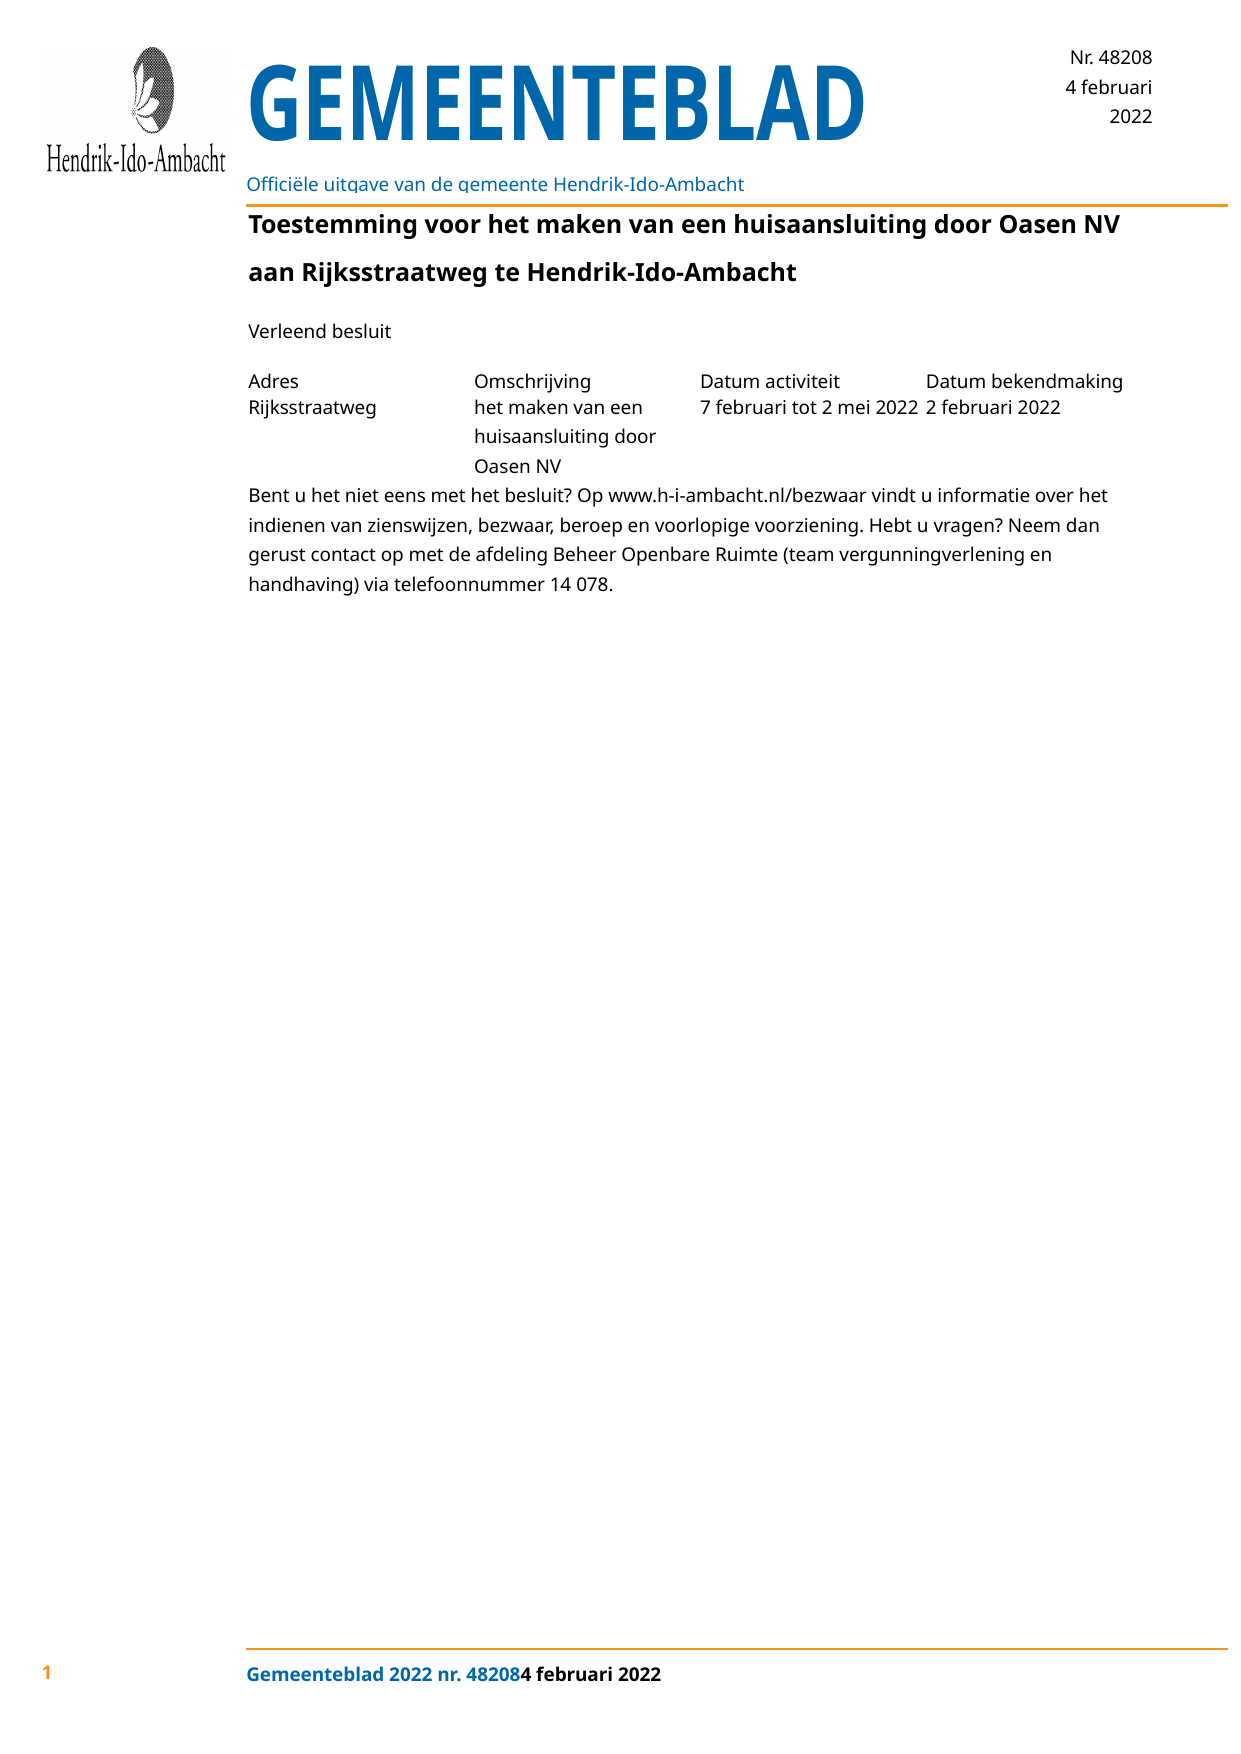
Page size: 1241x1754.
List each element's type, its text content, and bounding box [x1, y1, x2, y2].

table_cell het maken van een huisaansluiting door Oasen NV [474, 394, 700, 479]
table_cell 2 februari 2022 [926, 394, 1152, 479]
table_header Datum bekendmaking [926, 369, 1152, 394]
table_header Omschrijving [474, 369, 700, 394]
table_header Adres [248, 369, 474, 394]
text Verleend besluit [248, 318, 1152, 344]
table_header Datum activiteit [700, 369, 926, 394]
text Toestemming voor het maken van een huisaansluiting door Oasen NV aan Rijksstraatweg te Hendrik-Ido-Ambacht [248, 207, 1152, 288]
table_cell Rijksstraatweg [248, 394, 474, 479]
text Bent u het niet eens met het besluit? Op www.h-i-ambacht.nl/bezwaar vindt u informatie over het indienen van zienswijzen, bezwaar, beroep en voorlopige voorziening. Hebt u vragen? Neem dan gerust contact op met de afdeling Beheer Openbare Ruimte (team vergunningverlening en handhaving) via telefoonnummer 14 078. [248, 482, 1152, 597]
table_cell 7 februari tot 2 mei 2022 [700, 394, 926, 479]
picture [41, 47, 231, 172]
